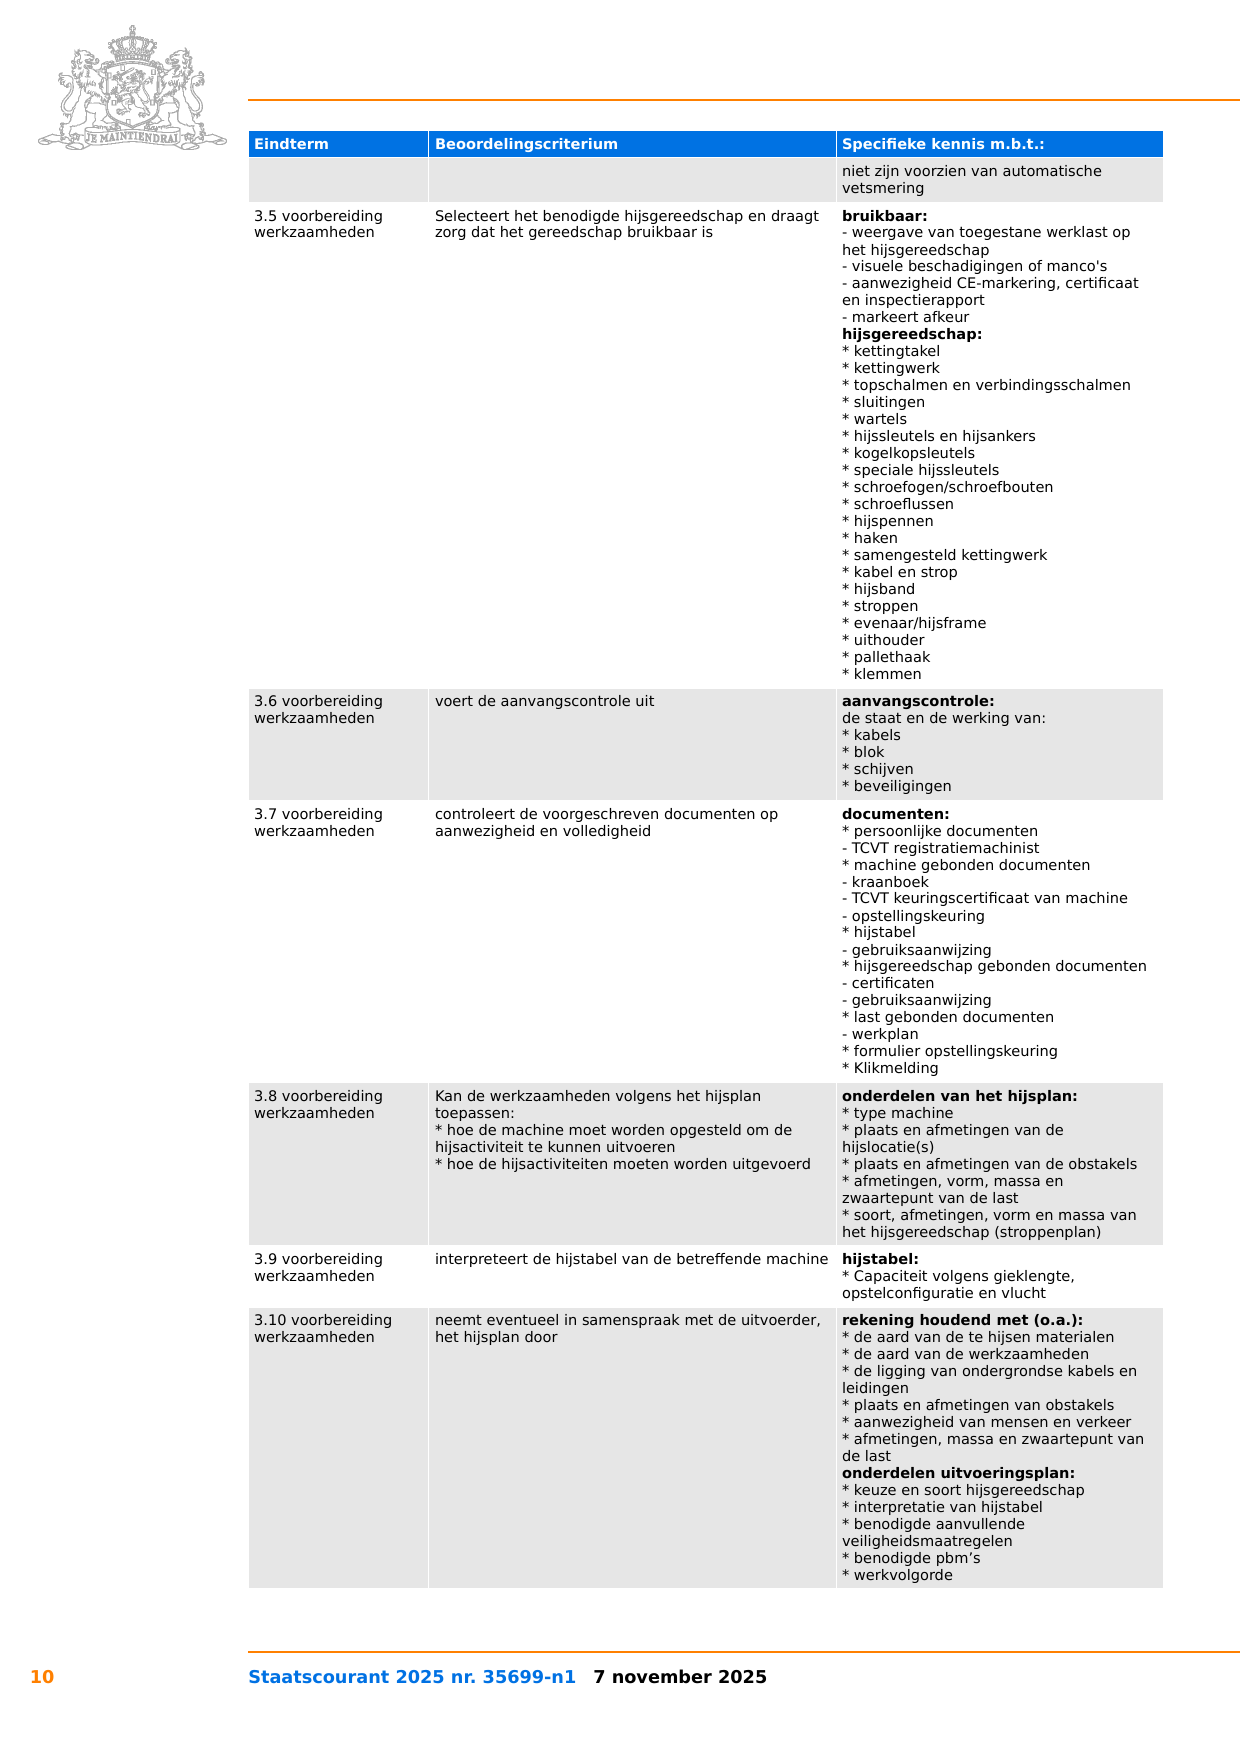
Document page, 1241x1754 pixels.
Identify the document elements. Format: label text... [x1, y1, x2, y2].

table_cell documenten: * persoonlijke documenten - TCVT registratiemachinist * machine gebonden documenten - kraanboek - TCVT keuringscertificaat van machine - opstellingskeuring * hijstabel - gebruiksaanwijzing * hijsgereedschap gebonden documenten - certificaten - gebruiksaanwijzing * last gebonden documenten - werkplan * formulier opstellingskeuring * Klikmelding [837, 801, 1163, 1082]
table_cell bruikbaar: - weergave van toegestane werklast op het hijsgereedschap - visuele beschadigingen of manco's - aanwezigheid CE-markering, certificaat en inspectierapport - markeert afkeur hijsgereedschap: * kettingtakel * kettingwerk * topschalmen en verbindingsschalmen * sluitingen * wartels * hijssleutels en hijsankers * kogelkopsleutels * speciale hijssleutels * schroefogen/schroefbouten * schroeflussen * hijspennen * haken * samengesteld kettingwerk * kabel en strop * hijsband * stroppen * evenaar/hijsframe * uithouder * pallethaak * klemmen [837, 203, 1163, 687]
table_cell voert de aanvangscontrole uit [429, 689, 836, 800]
table_header Eindterm [249, 131, 428, 157]
table_cell hijstabel: * Capaciteit volgens gieklengte, opstelconfiguratie en vlucht [837, 1246, 1163, 1306]
table_cell niet zijn voorzien van automatische vetsmering [837, 158, 1163, 202]
table_cell 3.10 voorbereiding werkzaamheden [249, 1308, 428, 1588]
table_cell 3.9 voorbereiding werkzaamheden [249, 1246, 428, 1306]
table_cell neemt eventueel in samenspraak met de uitvoerder, het hijsplan door [429, 1308, 836, 1588]
table_cell 3.5 voorbereiding werkzaamheden [249, 203, 428, 687]
table_header Specifieke kennis m.b.t.: [837, 131, 1163, 157]
table_cell rekening houdend met (o.a.): * de aard van de te hijsen materialen * de aard van de werkzaamheden * de ligging van ondergrondse kabels en leidingen * plaats en afmetingen van obstakels * aanwezigheid van mensen en verkeer * afmetingen, massa en zwaartepunt van de last onderdelen uitvoeringsplan: * keuze en soort hijsgereedschap * interpretatie van hijstabel * benodigde aanvullende veiligheidsmaatregelen * benodigde pbm’s * werkvolgorde [837, 1308, 1163, 1588]
table_cell [429, 158, 836, 202]
table_header Beoordelingscriterium [429, 131, 836, 157]
table_cell 3.6 voorbereiding werkzaamheden [249, 689, 428, 800]
table_cell Selecteert het benodigde hijsgereedschap en draagt zorg dat het gereedschap bruikbaar is [429, 203, 836, 687]
table_cell [249, 158, 428, 202]
table_cell controleert de voorgeschreven documenten op aanwezigheid en volledigheid [429, 801, 836, 1082]
table_cell onderdelen van het hijsplan: * type machine * plaats en afmetingen van de hijslocatie(s) * plaats en afmetingen van de obstakels * afmetingen, vorm, massa en zwaartepunt van de last * soort, afmetingen, vorm en massa van het hijsgereedschap (stroppenplan) [837, 1083, 1163, 1245]
table_cell 3.7 voorbereiding werkzaamheden [249, 801, 428, 1082]
table_cell interpreteert de hijstabel van de betreffende machine [429, 1246, 836, 1306]
table_cell Kan de werkzaamheden volgens het hijsplan toepassen: * hoe de machine moet worden opgesteld om de hijsactiviteit te kunnen uitvoeren * hoe de hijsactiviteiten moeten worden uitgevoerd [429, 1083, 836, 1245]
picture [38, 25, 227, 150]
table_cell 3.8 voorbereiding werkzaamheden [249, 1083, 428, 1245]
table_cell aanvangscontrole: de staat en de werking van: * kabels * blok * schijven * beveiligingen [837, 689, 1163, 800]
